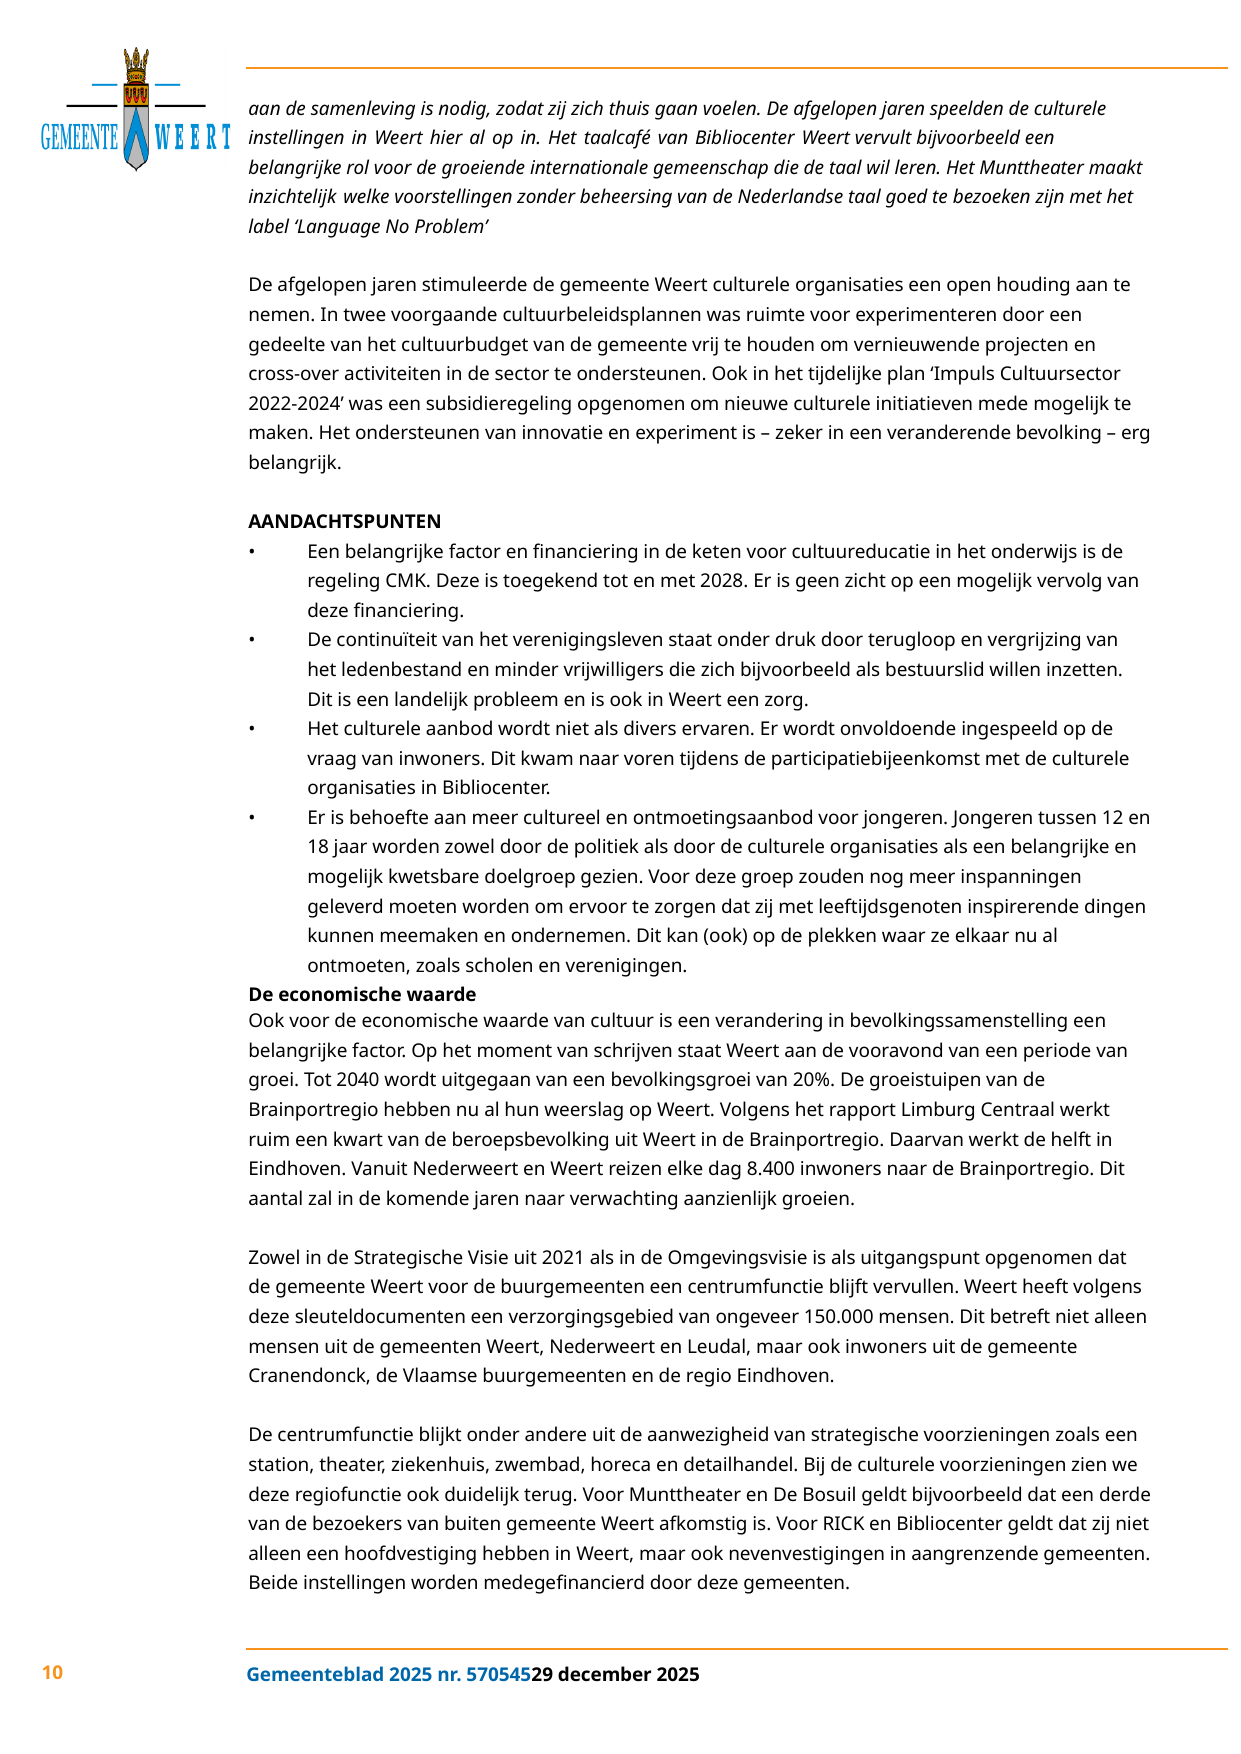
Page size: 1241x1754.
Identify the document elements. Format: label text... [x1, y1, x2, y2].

text AANDACHTSPUNTEN [248, 508, 1152, 534]
table_header aan de samenleving is nodig, zodat zij zich thuis gaan voelen. De afgelopen jaren speelden de culturele instellingen in Weert hier al op in. Het taalcafé van Bibliocenter Weert vervult bijvoorbeeld een belangrijke rol voor de groeiende internationale gemeenschap die de taal wil leren. Het Munttheater maakt inzichtelijk welke voorstellingen zonder beheersing van de Nederlandse taal goed te bezoeken zijn met het label ‘Language No Problem’ [248, 95, 1152, 239]
list Het culturele aanbod wordt niet als divers ervaren. Er wordt onvoldoende ingespeeld op de vraag van inwoners. Dit kwam naar voren tijdens de participatiebijeenkomst met de culturele organisaties in Bibliocenter. [248, 715, 1152, 800]
text De centrumfunctie blijkt onder andere uit de aanwezigheid van strategische voorzieningen zoals een station, theater, ziekenhuis, zwembad, horeca en detailhandel. Bij de culturele voorzieningen zien we deze regiofunctie ook duidelijk terug. Voor Munttheater en De Bosuil geldt bijvoorbeeld dat een derde van de bezoekers van buiten gemeente Weert afkomstig is. Voor RICK en Bibliocenter geldt dat zij niet alleen een hoofdvestiging hebben in Weert, maar ook nevenvestigingen in aangrenzende gemeenten. Beide instellingen worden medegefinancierd door deze gemeenten. [248, 1422, 1152, 1595]
text De afgelopen jaren stimuleerde de gemeente Weert culturele organisaties een open houding aan te nemen. In twee voorgaande cultuurbeleidsplannen was ruimte voor experimenteren door een gedeelte van het cultuurbudget van de gemeente vrij te houden om vernieuwende projecten en cross-over activiteiten in de sector te ondersteunen. Ook in het tijdelijke plan ‘Impuls Cultuursector 2022-2024’ was een subsidieregeling opgenomen om nieuwe culturele initiatieven mede mogelijk te maken. Het ondersteunen van innovatie en experiment is – zeker in een veranderende bevolking – erg belangrijk. [248, 272, 1152, 475]
list Een belangrijke factor en financiering in de keten voor cultuureducatie in het onderwijs is de regeling CMK. Deze is toegekend tot en met 2028. Er is geen zicht op een mogelijk vervolg van deze financiering. [248, 538, 1152, 623]
text Zowel in de Strategische Visie uit 2021 als in de Omgevingsvisie is als uitgangspunt opgenomen dat de gemeente Weert voor de buurgemeenten een centrumfunctie blijft vervullen. Weert heeft volgens deze sleuteldocumenten een verzorgingsgebied van ongeveer 150.000 mensen. Dit betreft niet alleen mensen uit de gemeenten Weert, Nederweert en Leudal, maar ook inwoners uit de gemeente Cranendonck, de Vlaamse buurgemeenten en de regio Eindhoven. [248, 1244, 1152, 1388]
text De economische waarde [248, 982, 1152, 1007]
list Er is behoefte aan meer cultureel en ontmoetingsaanbod voor jongeren. Jongeren tussen 12 en 18 jaar worden zowel door de politiek als door de culturele organisaties als een belangrijke en mogelijk kwetsbare doelgroep gezien. Voor deze groep zouden nog meer inspanningen geleverd moeten worden om ervoor te zorgen dat zij met leeftijdsgenoten inspirerende dingen kunnen meemaken en ondernemen. Dit kan (ook) op de plekken waar ze elkaar nu al ontmoeten, zoals scholen en verenigingen. [248, 804, 1152, 978]
list De continuïteit van het verenigingsleven staat onder druk door terugloop en vergrijzing van het ledenbestand en minder vrijwilligers die zich bijvoorbeeld als bestuurslid willen inzetten. Dit is een landelijk probleem en is ook in Weert een zorg. [248, 627, 1152, 712]
text Ook voor de economische waarde van cultuur is een verandering in bevolkingssamenstelling een belangrijke factor. Op het moment van schrijven staat Weert aan de vooravond van een periode van groei. Tot 2040 wordt uitgegaan van een bevolkingsgroei van 20%. De groeistuipen van de Brainportregio hebben nu al hun weerslag op Weert. Volgens het rapport Limburg Centraal werkt ruim een kwart van de beroepsbevolking uit Weert in de Brainportregio. Daarvan werkt de helft in Eindhoven. Vanuit Nederweert en Weert reizen elke dag 8.400 inwoners naar de Brainportregio. Dit aantal zal in de komende jaren naar verwachting aanzienlijk groeien. [248, 1007, 1152, 1211]
picture [41, 47, 231, 172]
